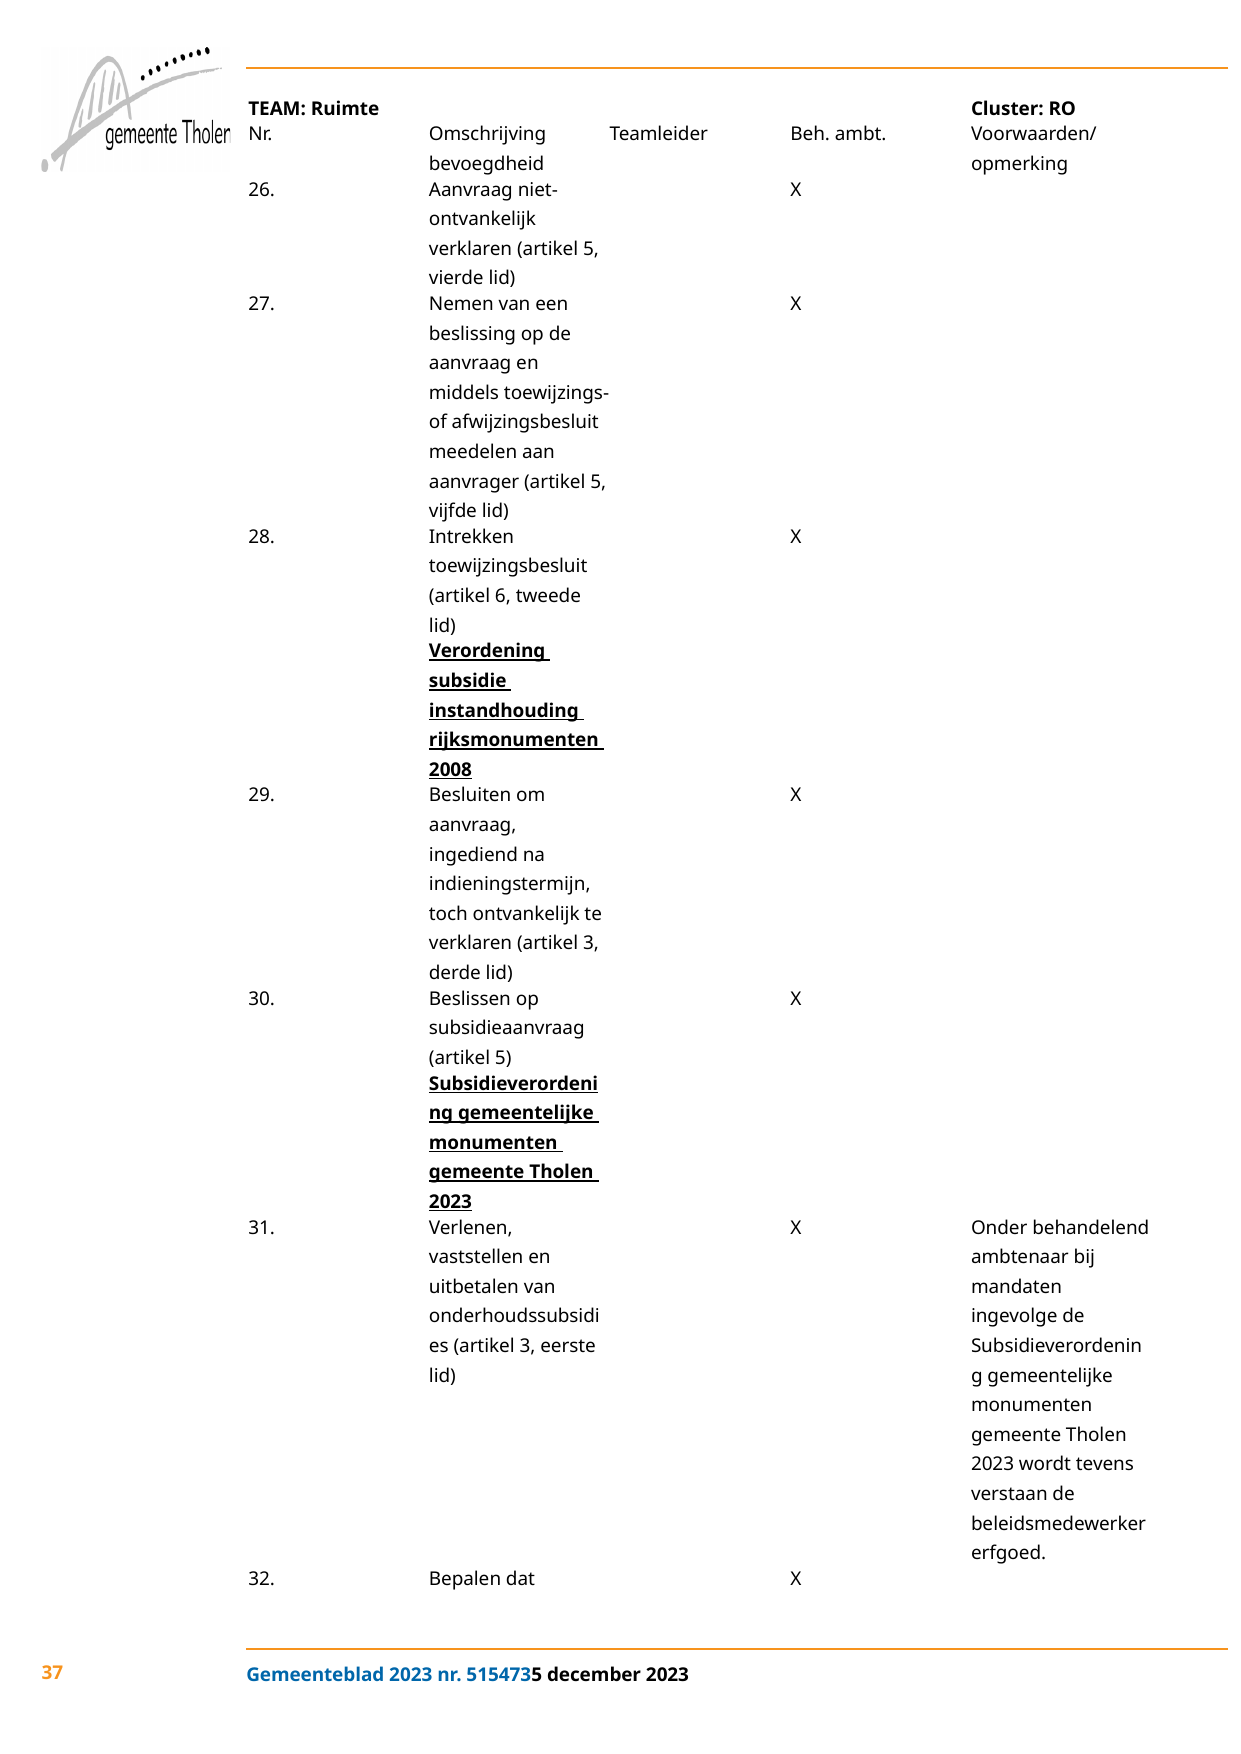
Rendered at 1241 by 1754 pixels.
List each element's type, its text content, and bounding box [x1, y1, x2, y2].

picture [41, 47, 231, 172]
table_cell Beslissen op subsidieaanvraag (artikel 5) [429, 985, 609, 1070]
table_cell Verlenen, vaststellen en uitbetalen van onderhoudssubsidies (artikel 3, eerste lid) [429, 1214, 609, 1565]
table_cell [248, 1070, 429, 1214]
table_cell 27. [248, 290, 429, 523]
table_cell [609, 638, 790, 782]
table_cell [971, 985, 1152, 1070]
table_cell [971, 176, 1152, 290]
table_cell [971, 1070, 1152, 1214]
table_cell Subsidieverordening gemeentelijke monumenten gemeente Tholen 2023 [429, 1070, 609, 1214]
table_cell 30. [248, 985, 429, 1070]
table_cell [609, 523, 790, 638]
table_cell [609, 985, 790, 1070]
table_cell X [790, 523, 971, 638]
table_cell [790, 638, 971, 782]
table_cell [609, 176, 790, 290]
table_cell X [790, 985, 971, 1070]
table_cell 28. [248, 523, 429, 638]
table_cell Beh. ambt. [790, 121, 971, 176]
table_cell X [790, 1214, 971, 1565]
table_cell 29. [248, 782, 429, 985]
table_cell Nr. [248, 121, 429, 176]
table_cell X [790, 1565, 971, 1591]
table_header TEAM: Ruimte [248, 95, 971, 121]
table_cell Onder behandelend ambtenaar bij mandaten ingevolge de Subsidieverordening gemeentelijke monumenten gemeente Tholen 2023 wordt tevens verstaan de beleidsmedewerker erfgoed. [971, 1214, 1152, 1565]
table_cell X [790, 782, 971, 985]
table_cell Nemen van een beslissing op de aanvraag en middels toewijzings- of afwijzingsbesluit meedelen aan aanvrager (artikel 5, vijfde lid) [429, 290, 609, 523]
table_cell Bepalen dat [429, 1565, 609, 1591]
table_cell 31. [248, 1214, 429, 1565]
table_cell [971, 782, 1152, 985]
table_cell [609, 1565, 790, 1591]
table_cell 32. [248, 1565, 429, 1591]
table_cell Aanvraag niet-ontvankelijk verklaren (artikel 5, vierde lid) [429, 176, 609, 290]
table_header Cluster: RO [971, 95, 1152, 121]
table_cell [609, 1070, 790, 1214]
table_cell [609, 782, 790, 985]
table_cell Voorwaarden/opmerking [971, 121, 1152, 176]
table_cell Teamleider [609, 121, 790, 176]
table_cell Intrekken toewijzingsbesluit (artikel 6, tweede lid) [429, 523, 609, 638]
table_cell [971, 290, 1152, 523]
table_cell [248, 638, 429, 782]
table_cell [609, 290, 790, 523]
table_cell [971, 523, 1152, 638]
table_cell 26. [248, 176, 429, 290]
table_cell [971, 1565, 1152, 1591]
table_cell [609, 1214, 790, 1565]
table_cell Besluiten om aanvraag, ingediend na indieningstermijn, toch ontvankelijk te verklaren (artikel 3, derde lid) [429, 782, 609, 985]
table_cell Omschrijving bevoegdheid [429, 121, 609, 176]
table_cell [790, 1070, 971, 1214]
table_cell Verordening subsidie instandhouding rijksmonumenten 2008 [429, 638, 609, 782]
table_cell [971, 638, 1152, 782]
table_cell X [790, 290, 971, 523]
table_cell X [790, 176, 971, 290]
